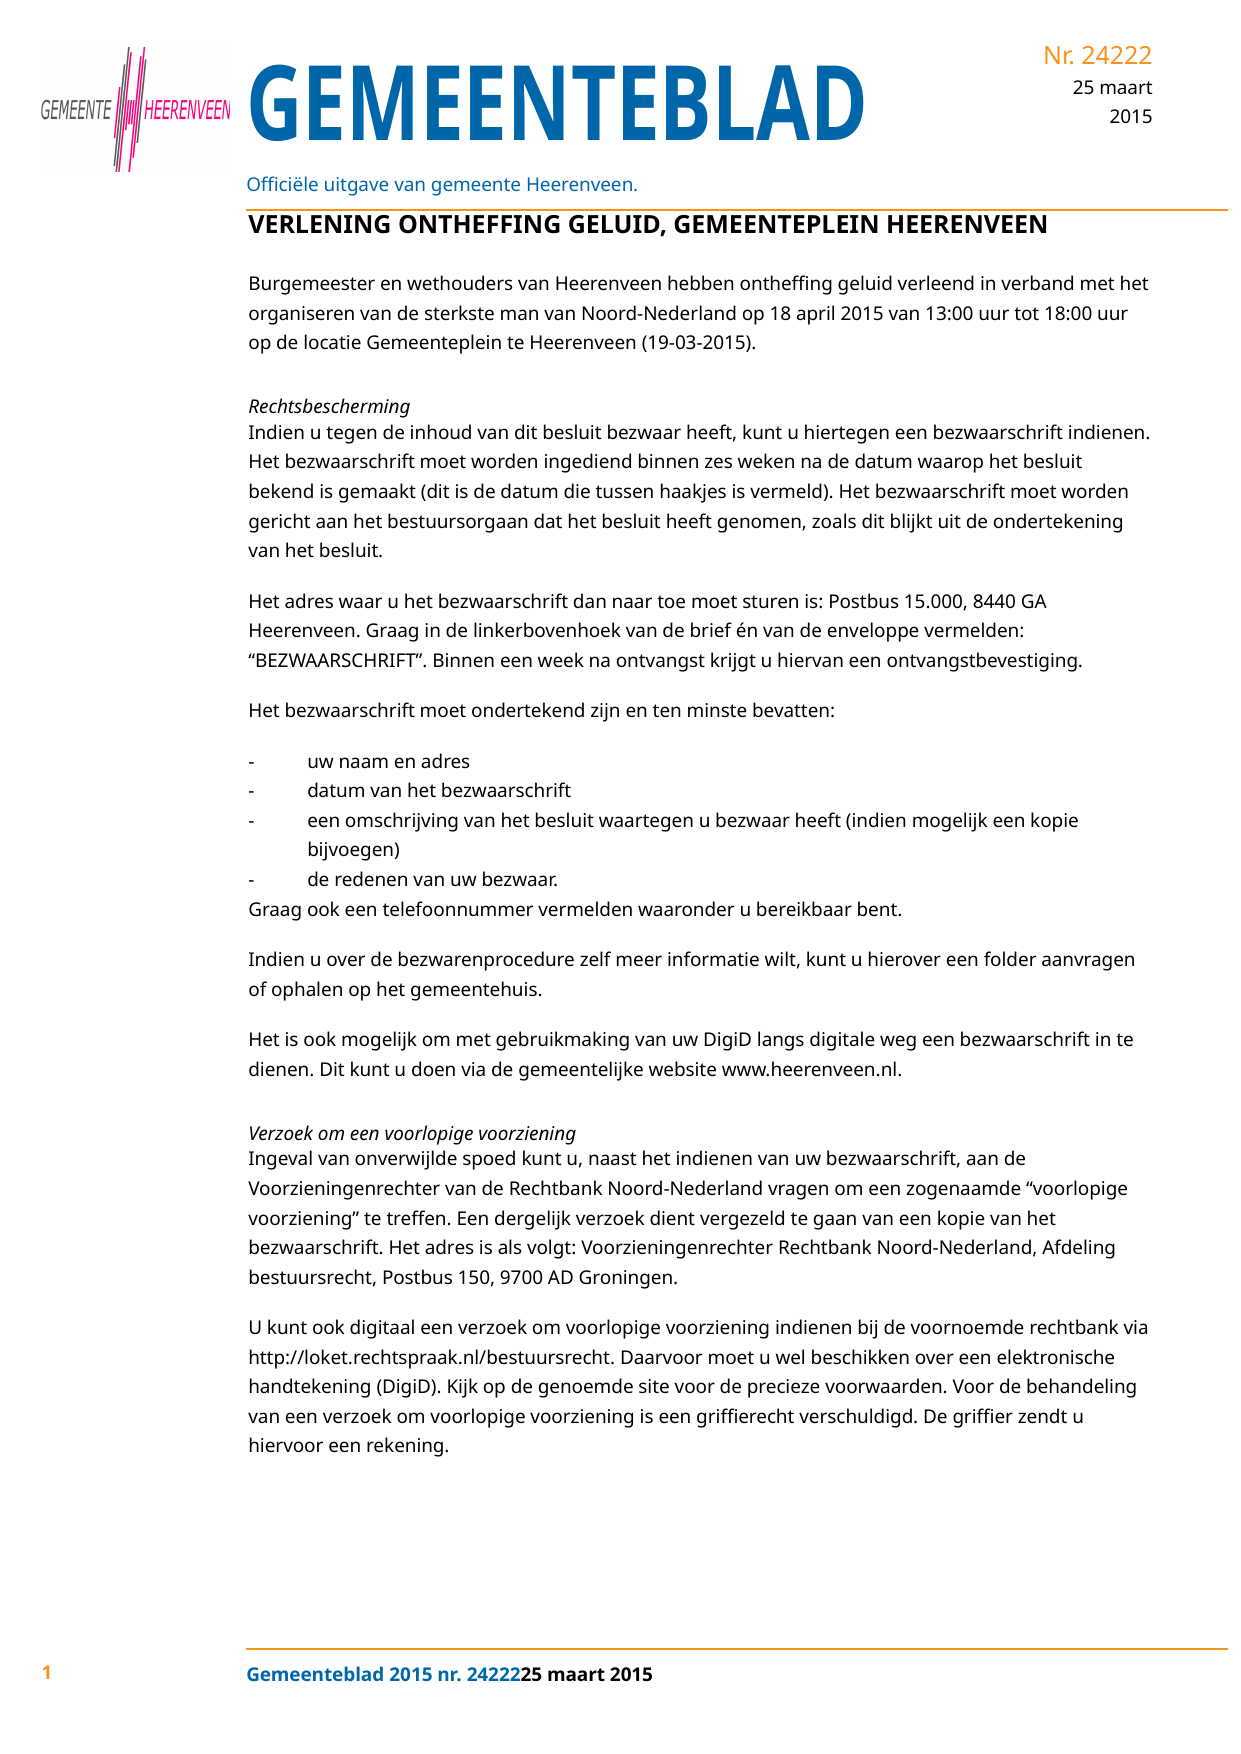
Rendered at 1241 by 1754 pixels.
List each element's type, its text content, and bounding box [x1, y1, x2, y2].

text Burgemeester en wethouders van Heerenveen hebben ontheffing geluid verleend in verband met het organiseren van de sterkste man van Noord-Nederland op 18 april 2015 van 13:00 uur tot 18:00 uur op de locatie Gemeenteplein te Heerenveen (19-03-2015). [248, 270, 1152, 355]
text Indien u over de bezwarenprocedure zelf meer informatie wilt, kunt u hierover een folder aanvragen of ophalen op het gemeentehuis. [248, 946, 1152, 1002]
text Graag ook een telefoonnummer vermelden waaronder u bereikbaar bent. [248, 896, 1152, 922]
text Ingeval van onverwijlde spoed kunt u, naast het indienen van uw bezwaarschrift, aan de Voorzieningenrechter van de Rechtbank Noord-Nederland vragen om een zogenaamde “voorlopige voorziening” te treffen. Een dergelijk verzoek dient vergezeld te gaan van een kopie van het bezwaarschrift. Het adres is als volgt: Voorzieningenrechter Rechtbank Noord-Nederland, Afdeling bestuursrecht, Postbus 150, 9700 AD Groningen. [248, 1146, 1152, 1289]
text Rechtsbescherming [248, 393, 1152, 419]
text Het is ook mogelijk om met gebruikmaking van uw DigiD langs digitale weg een bezwaarschrift in te dienen. Dit kunt u doen via de gemeentelijke website www.heerenveen.nl. [248, 1026, 1152, 1082]
list datum van het bezwaarschrift [248, 777, 1152, 803]
text Het adres waar u het bezwaarschrift dan naar toe moet sturen is: Postbus 15.000, 8440 GA Heerenveen. Graag in de linkerbovenhoek van de brief én van de enveloppe vermelden: “BEZWAARSCHRIFT”. Binnen een week na ontvangst krijgt u hiervan een ontvangstbevestiging. [248, 588, 1152, 673]
text VERLENING ONTHEFFING GELUID, GEMEENTEPLEIN HEERENVEEN [248, 211, 1152, 241]
text U kunt ook digitaal een verzoek om voorlopige voorziening indienen bij de voornoemde rechtbank via http://loket.rechtspraak.nl/bestuursrecht. Daarvoor moet u wel beschikken over een elektronische handtekening (DigiD). Kijk op de genoemde site voor de precieze voorwaarden. Voor de behandeling van een verzoek om voorlopige voorziening is een griffierecht verschuldigd. De griffier zendt u hiervoor een rekening. [248, 1314, 1152, 1458]
text Verzoek om een voorlopige voorziening [248, 1120, 1152, 1146]
list de redenen van uw bezwaar. [248, 866, 1152, 892]
text Het bezwaarschrift moet ondertekend zijn en ten minste bevatten: [248, 697, 1152, 723]
text Indien u tegen de inhoud van dit besluit bezwaar heeft, kunt u hiertegen een bezwaarschrift indienen. Het bezwaarschrift moet worden ingediend binnen zes weken na de datum waarop het besluit bekend is gemaakt (dit is de datum die tussen haakjes is vermeld). Het bezwaarschrift moet worden gericht aan het bestuursorgaan dat het besluit heeft genomen, zoals dit blijkt uit de ondertekening van het besluit. [248, 419, 1152, 563]
list uw naam en adres [248, 748, 1152, 774]
list een omschrijving van het besluit waartegen u bezwaar heeft (indien mogelijk een kopie bijvoegen) [248, 807, 1152, 862]
picture [41, 47, 231, 172]
